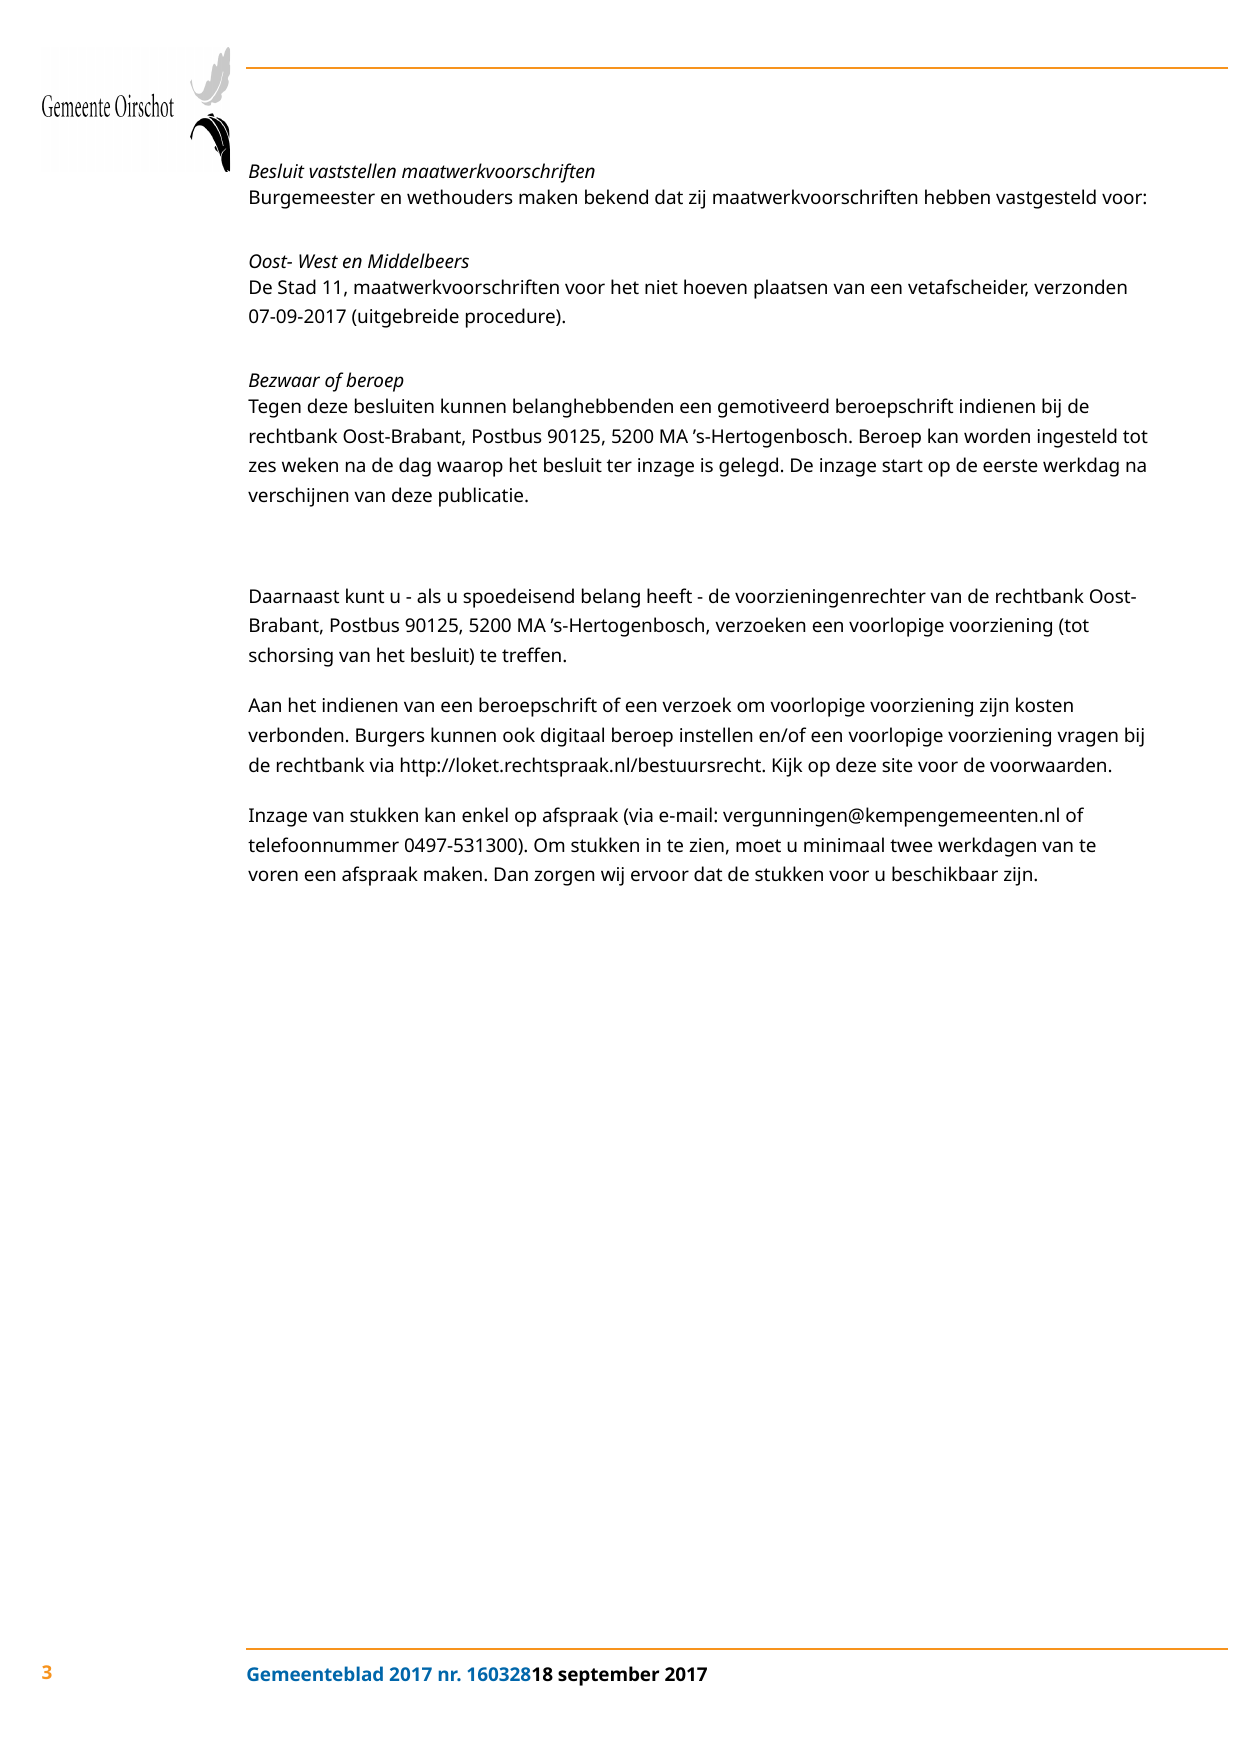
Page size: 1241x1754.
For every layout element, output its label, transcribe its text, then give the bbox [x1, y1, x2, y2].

text Tegen deze besluiten kunnen belanghebbenden een gemotiveerd beroepschrift indienen bij de rechtbank Oost-Brabant, Postbus 90125, 5200 MA ’s-Hertogenbosch. Beroep kan worden ingesteld tot zes weken na de dag waarop het besluit ter inzage is gelegd. De inzage start op de eerste werkdag na verschijnen van deze publicatie. [248, 393, 1152, 508]
text Aan het indienen van een beroepschrift of een verzoek om voorlopige voorziening zijn kosten verbonden. Burgers kunnen ook digitaal beroep instellen en/of een voorlopige voorziening vragen bij de rechtbank via http://loket.rechtspraak.nl/bestuursrecht. Kijk op deze site voor de voorwaarden. [248, 693, 1152, 777]
text Inzage van stukken kan enkel op afspraak (via e-mail: vergunningen@kempengemeenten.nl of telefoonnummer 0497-531300). Om stukken in te zien, moet u minimaal twee werkdagen van te voren een afspraak maken. Dan zorgen wij ervoor dat de stukken voor u beschikbaar zijn. [248, 802, 1152, 887]
text Bezwaar of beroep [248, 368, 1152, 393]
text De Stad 11, maatwerkvoorschriften voor het niet hoeven plaatsen van een vetafscheider, verzonden 07-09-2017 (uitgebreide procedure). [248, 274, 1152, 329]
picture [41, 47, 231, 172]
text Burgemeester en wethouders maken bekend dat zij maatwerkvoorschriften hebben vastgesteld voor: [248, 184, 1152, 210]
text Daarnaast kunt u - als u spoedeisend belang heeft - de voorzieningenrechter van de rechtbank Oost-Brabant, Postbus 90125, 5200 MA ’s-Hertogenbosch, verzoeken een voorlopige voorziening (tot schorsing van het besluit) te treffen. [248, 583, 1152, 668]
text Besluit vaststellen maatwerkvoorschriften [248, 159, 1152, 184]
text Oost- West en Middelbeers [248, 248, 1152, 274]
